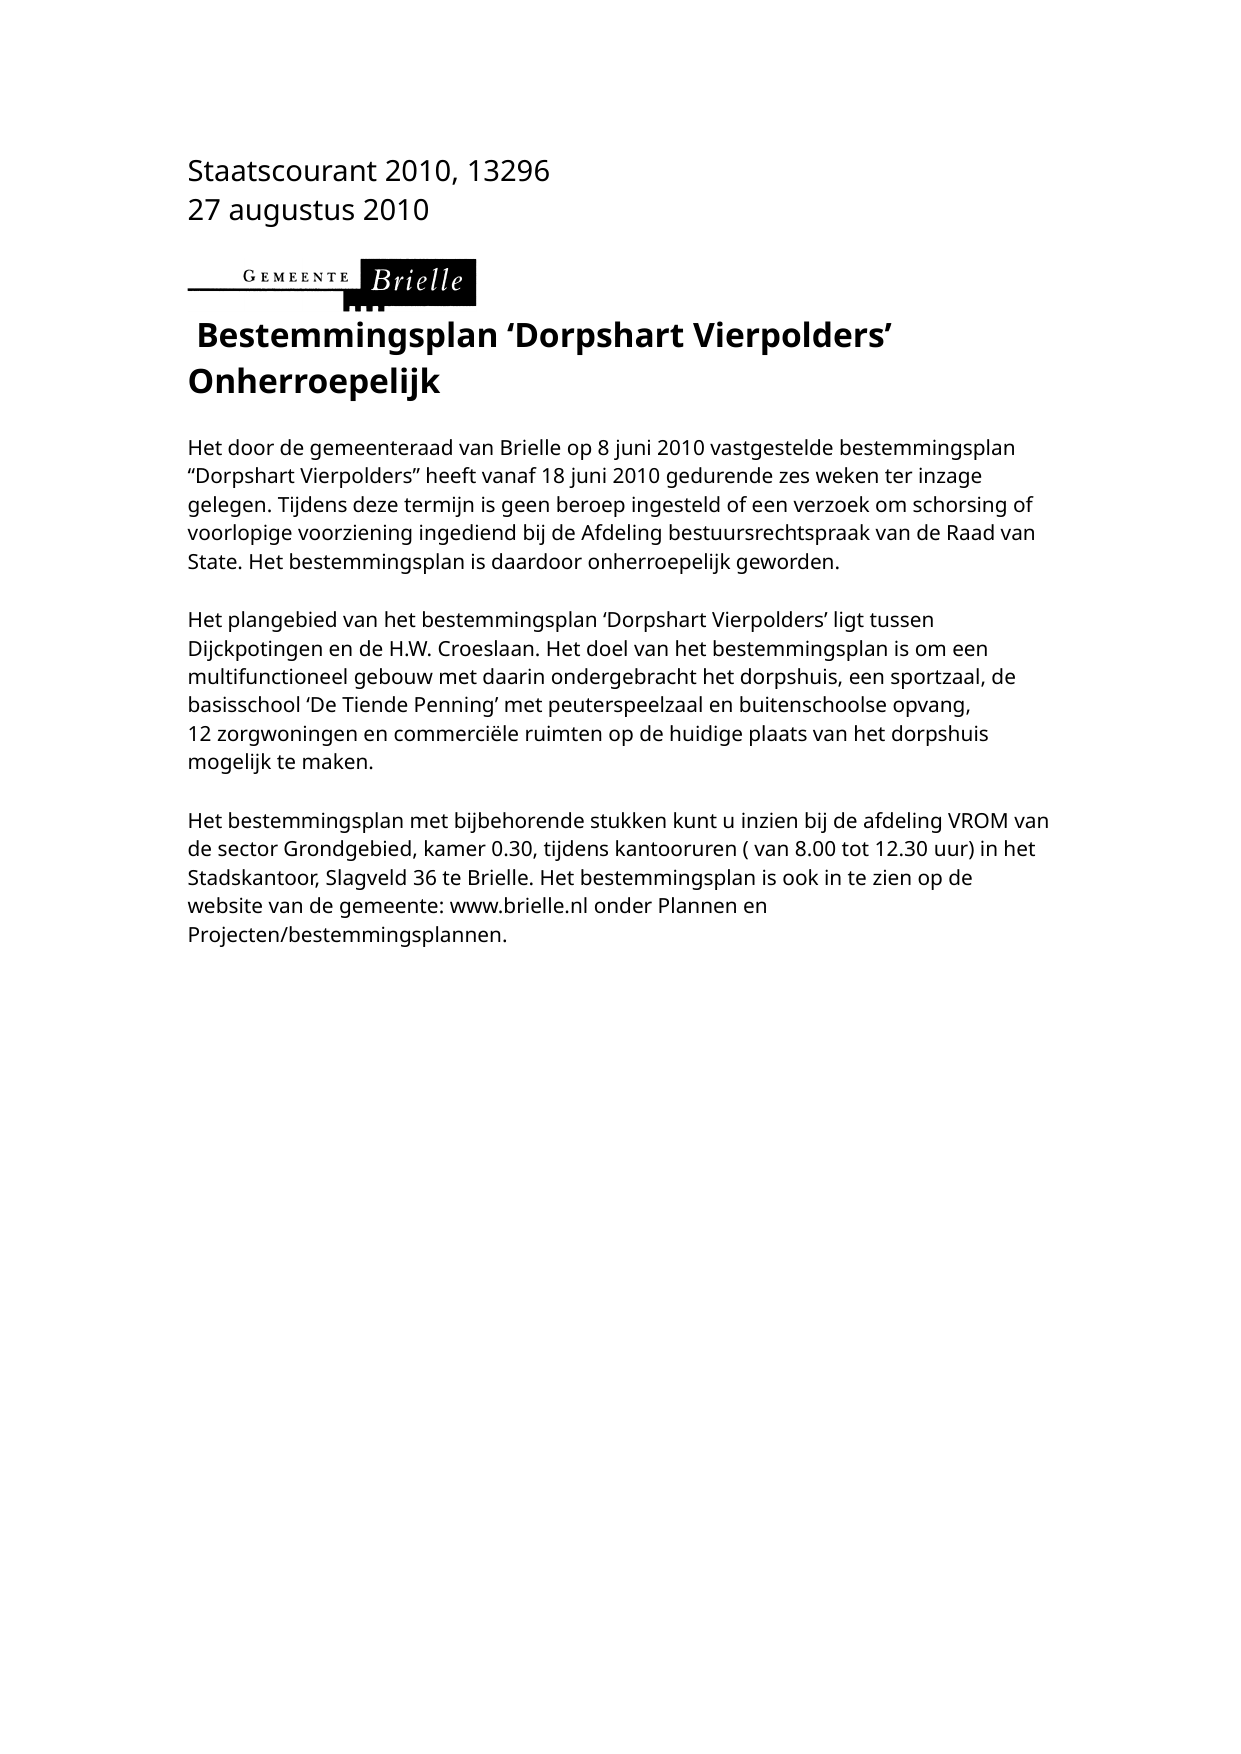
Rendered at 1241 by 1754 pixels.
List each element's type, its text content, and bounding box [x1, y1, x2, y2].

text 27 augustus 2010 [187, 190, 1053, 229]
text Het plangebied van het bestemmingsplan ‘Dorpshart Vierpolders’ ligt tussen Dijckpotingen en de H.W. Croeslaan. Het doel van het bestemmingsplan is om een multifunctioneel gebouw met daarin ondergebracht het dorpshuis, een sportzaal, de basisschool ‘De Tiende Penning’ met peuterspeelzaal en buitenschoolse opvang, 12 zorgwoningen en commerciële ruimten op de huidige plaats van het dorpshuis mogelijk te maken. [187, 605, 1053, 776]
text Staatscourant 2010, 13296 [187, 150, 1053, 190]
text Het bestemmingsplan met bijbehorende stukken kunt u inzien bij de afdeling VROM van de sector Grondgebied, kamer 0.30, tijdens kantooruren ( van 8.00 tot 12.30 uur) in het Stadskantoor, Slagveld 36 te Brielle. Het bestemmingsplan is ook in te zien op de website van de gemeente: www.brielle.nl onder Plannen en Projecten/bestemmingsplannen. [187, 806, 1053, 948]
picture [187, 258, 477, 312]
subtitle Bestemmingsplan ‘Dorpshart Vierpolders’ Onherroepelijk [187, 271, 1053, 403]
text Het door de gemeenteraad van Brielle op 8 juni 2010 vastgestelde bestemmingsplan “Dorpshart Vierpolders” heeft vanaf 18 juni 2010 gedurende zes weken ter inzage gelegen. Tijdens deze termijn is geen beroep ingesteld of een verzoek om schorsing of voorlopige voorziening ingediend bij de Afdeling bestuursrechtspraak van de Raad van State. Het bestemmingsplan is daardoor onherroepelijk geworden. [187, 433, 1053, 575]
